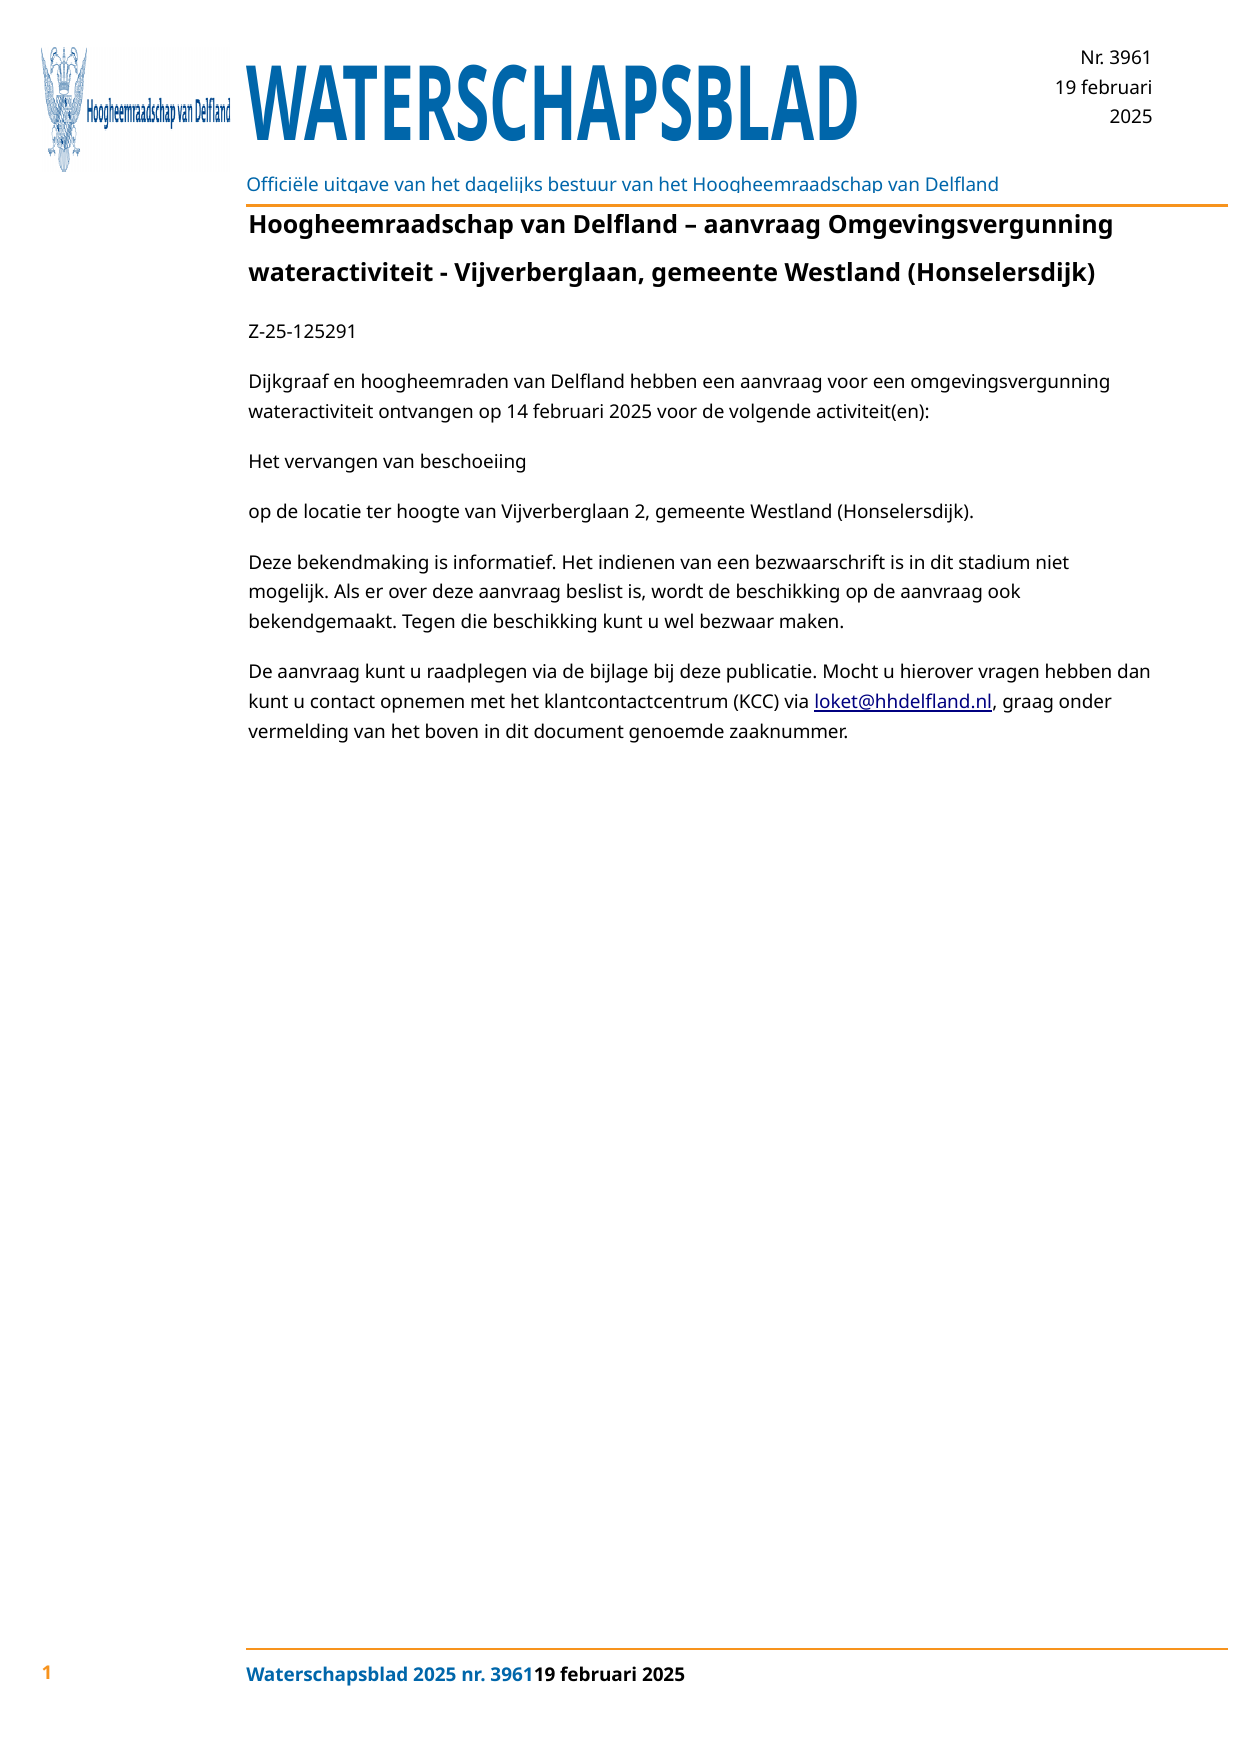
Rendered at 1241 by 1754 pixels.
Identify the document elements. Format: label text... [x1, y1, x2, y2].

text Het vervangen van beschoeiing [248, 448, 1152, 474]
text op de locatie ter hoogte van Vijverberglaan 2, gemeente Westland (Honselersdijk). [248, 499, 1152, 524]
text Z-25-125291 [248, 318, 1152, 344]
picture [41, 47, 231, 172]
text Dijkgraaf en hoogheemraden van Delfland hebben een aanvraag voor een omgevingsvergunning wateractiviteit ontvangen op 14 februari 2025 voor de volgende activiteit(en): [248, 368, 1152, 424]
text De aanvraag kunt u raadplegen via de bijlage bij deze publicatie. Mocht u hierover vragen hebben dan kunt u contact opnemen met het klantcontactcentrum (KCC) via loket@hhdelfland.nl, graag onder vermelding van het boven in dit document genoemde zaaknummer. [248, 659, 1152, 744]
text Hoogheemraadschap van Delfland – aanvraag Omgevingsvergunning wateractiviteit - Vijverberglaan, gemeente Westland (Honselersdijk) [248, 207, 1152, 288]
text Deze bekendmaking is informatief. Het indienen van een bezwaarschrift is in dit stadium niet mogelijk. Als er over deze aanvraag beslist is, wordt de beschikking op de aanvraag ook bekendgemaakt. Tegen die beschikking kunt u wel bezwaar maken. [248, 549, 1152, 634]
